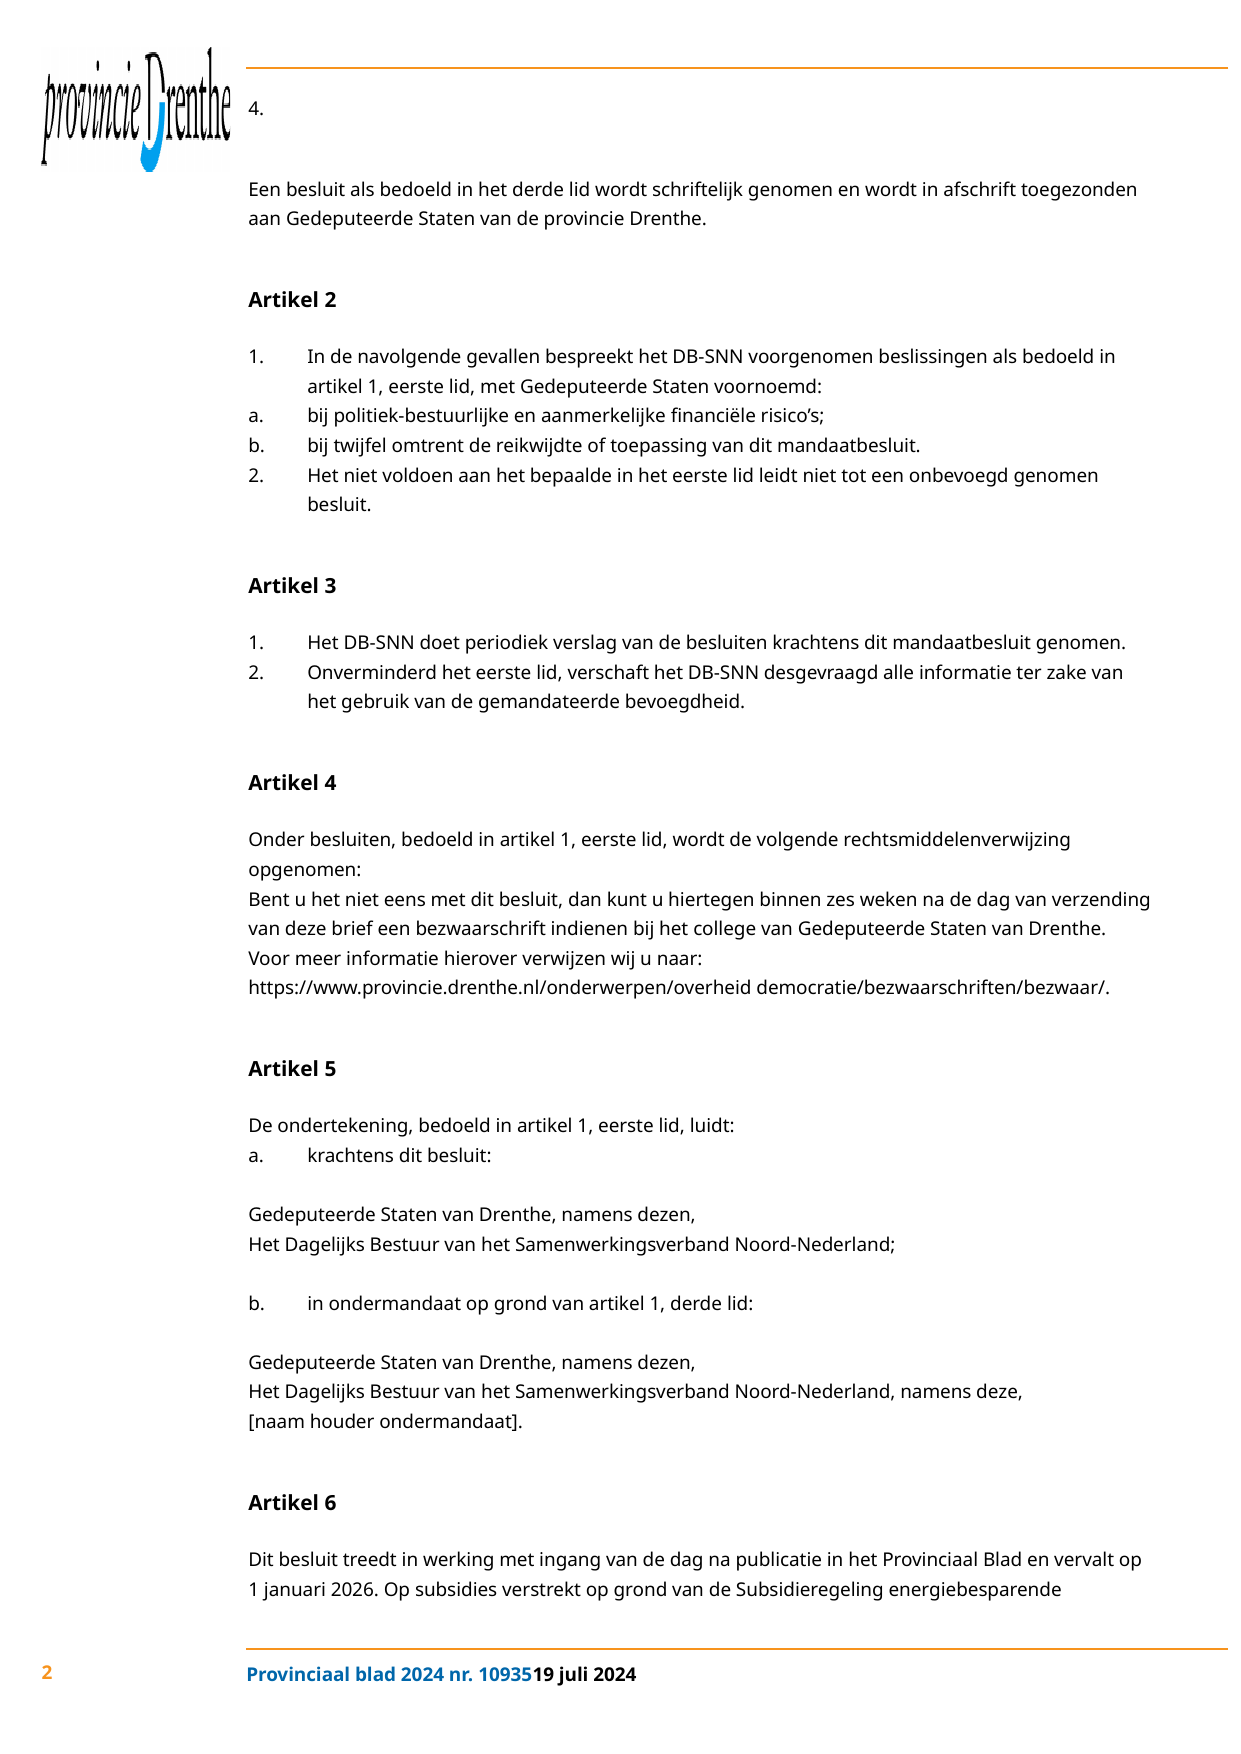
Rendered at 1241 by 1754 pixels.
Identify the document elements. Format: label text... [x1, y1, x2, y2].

text Het Dagelijks Bestuur van het Samenwerkingsverband Noord-Nederland, namens deze, [248, 1379, 1152, 1404]
text Gedeputeerde Staten van Drenthe, namens dezen, [248, 1201, 1152, 1227]
text Artikel 6 [248, 1488, 1152, 1517]
text Artikel 2 [248, 285, 1152, 314]
text Het Dagelijks Bestuur van het Samenwerkingsverband Noord-Nederland; [248, 1231, 1152, 1257]
text Dit besluit treedt in werking met ingang van de dag na publicatie in het Provinciaal Blad en vervalt op 1 januari 2026. Op subsidies verstrekt op grond van de Subsidieregeling energiebesparende [248, 1546, 1152, 1602]
text 4. [248, 95, 1152, 121]
text Gedeputeerde Staten van Drenthe, namens dezen, [248, 1349, 1152, 1375]
text Een besluit als bedoeld in het derde lid wordt schriftelijk genomen en wordt in afschrift toegezonden aan Gedeputeerde Staten van de provincie Drenthe. [248, 176, 1152, 231]
list Het DB-SNN doet periodiek verslag van de besluiten krachtens dit mandaatbesluit genomen. [248, 629, 1152, 655]
picture [41, 47, 231, 172]
list bij politiek-bestuurlijke en aanmerkelijke financiële risico’s; [248, 403, 1152, 428]
list bij twijfel omtrent de reikwijdte of toepassing van dit mandaatbesluit. [248, 432, 1152, 458]
text [naam houder ondermandaat]. [248, 1408, 1152, 1434]
list Onverminderd het eerste lid, verschaft het DB-SNN desgevraagd alle informatie ter zake van het gebruik van de gemandateerde bevoegdheid. [248, 659, 1152, 714]
text Artikel 5 [248, 1054, 1152, 1083]
text Onder besluiten, bedoeld in artikel 1, eerste lid, wordt de volgende rechtsmiddelenverwijzing opgenomen: [248, 827, 1152, 882]
list Het niet voldoen aan het bepaalde in het eerste lid leidt niet tot een onbevoegd genomen besluit. [248, 462, 1152, 517]
text Bent u het niet eens met dit besluit, dan kunt u hiertegen binnen zes weken na de dag van verzending van deze brief een bezwaarschrift indienen bij het college van Gedeputeerde Staten van Drenthe. Voor meer informatie hierover verwijzen wij u naar: https://www.provincie.drenthe.nl/onderwerpen/overheid democratie/bezwaarschriften/bezwaar/. [248, 886, 1152, 1000]
text De ondertekening, bedoeld in artikel 1, eerste lid, luidt: [248, 1112, 1152, 1138]
list in ondermandaat op grond van artikel 1, derde lid: [248, 1290, 1152, 1316]
list In de navolgende gevallen bespreekt het DB-SNN voorgenomen beslissingen als bedoeld in artikel 1, eerste lid, met Gedeputeerde Staten voornoemd: [248, 343, 1152, 399]
text Artikel 4 [248, 768, 1152, 797]
list krachtens dit besluit: [248, 1142, 1152, 1168]
text Artikel 3 [248, 571, 1152, 600]
